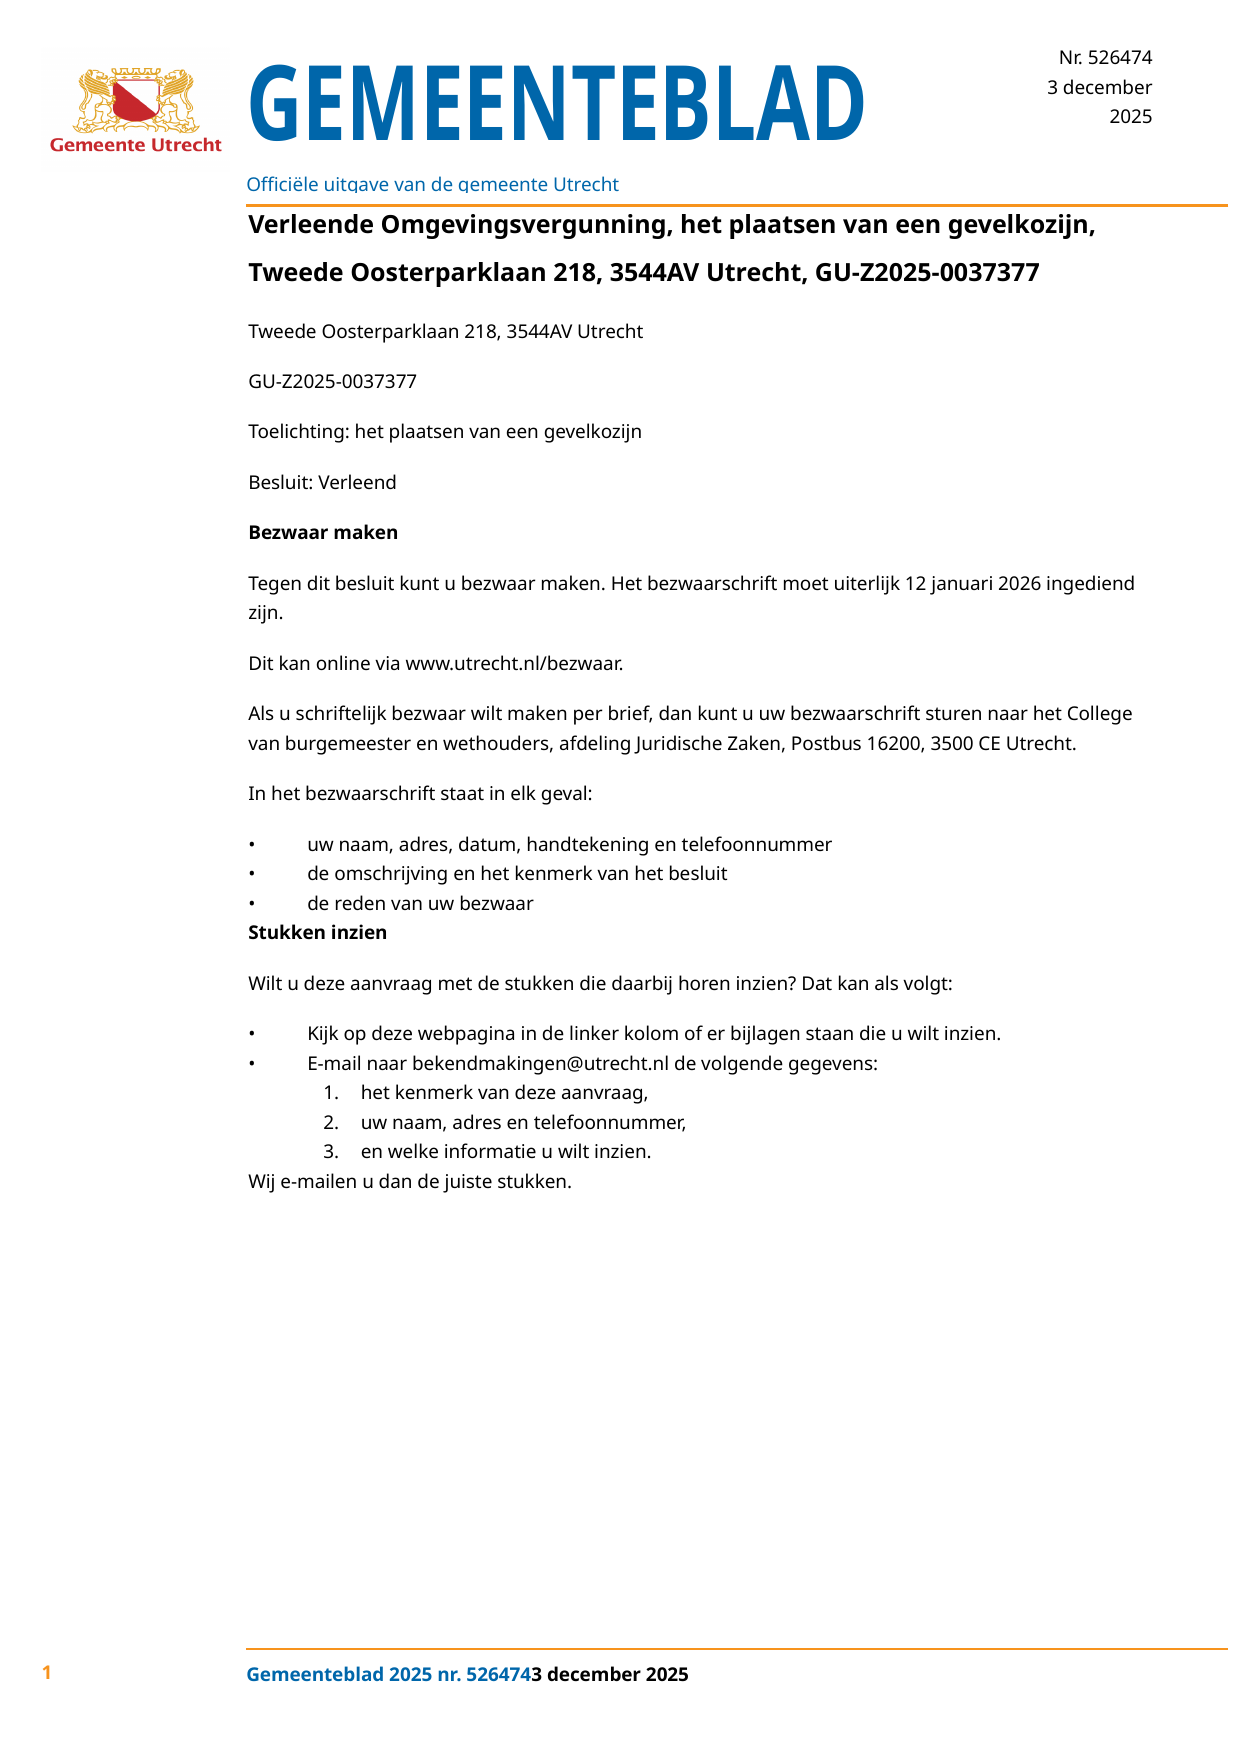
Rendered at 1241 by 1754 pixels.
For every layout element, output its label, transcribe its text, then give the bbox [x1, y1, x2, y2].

text In het bezwaarschrift staat in elk geval: [248, 780, 1152, 806]
text Wij e-mailen u dan de juiste stukken. [248, 1168, 1152, 1194]
picture [41, 47, 231, 172]
text Tweede Oosterparklaan 218, 3544AV Utrecht [248, 318, 1152, 344]
text Dit kan online via www.utrecht.nl/bezwaar. [248, 650, 1152, 676]
text Stukken inzien [248, 919, 1152, 945]
text Tegen dit besluit kunt u bezwaar maken. Het bezwaarschrift moet uiterlijk 12 januari 2026 ingediend zijn. [248, 570, 1152, 625]
list de reden van uw bezwaar [248, 890, 1152, 916]
list E-mail naar bekendmakingen@utrecht.nl de volgende gegevens: [248, 1050, 1152, 1076]
text Als u schriftelijk bezwaar wilt maken per brief, dan kunt u uw bezwaarschrift sturen naar het College van burgemeester en wethouders, afdeling Juridische Zaken, Postbus 16200, 3500 CE Utrecht. [248, 700, 1152, 756]
text Bezwaar maken [248, 519, 1152, 545]
list uw naam, adres en telefoonnummer, [323, 1109, 1152, 1135]
list de omschrijving en het kenmerk van het besluit [248, 860, 1152, 886]
text Verleende Omgevingsvergunning, het plaatsen van een gevelkozijn, Tweede Oosterparklaan 218, 3544AV Utrecht, GU-Z2025-0037377 [248, 207, 1152, 288]
list Kijk op deze webpagina in de linker kolom of er bijlagen staan die u wilt inzien. [248, 1020, 1152, 1046]
list het kenmerk van deze aanvraag, [323, 1079, 1152, 1105]
list en welke informatie u wilt inzien. [323, 1139, 1152, 1164]
list uw naam, adres, datum, handtekening en telefoonnummer [248, 831, 1152, 857]
text Besluit: Verleend [248, 469, 1152, 495]
text Wilt u deze aanvraag met de stukken die daarbij horen inzien? Dat kan als volgt: [248, 970, 1152, 996]
text GU-Z2025-0037377 [248, 368, 1152, 394]
text Toelichting: het plaatsen van een gevelkozijn [248, 419, 1152, 444]
